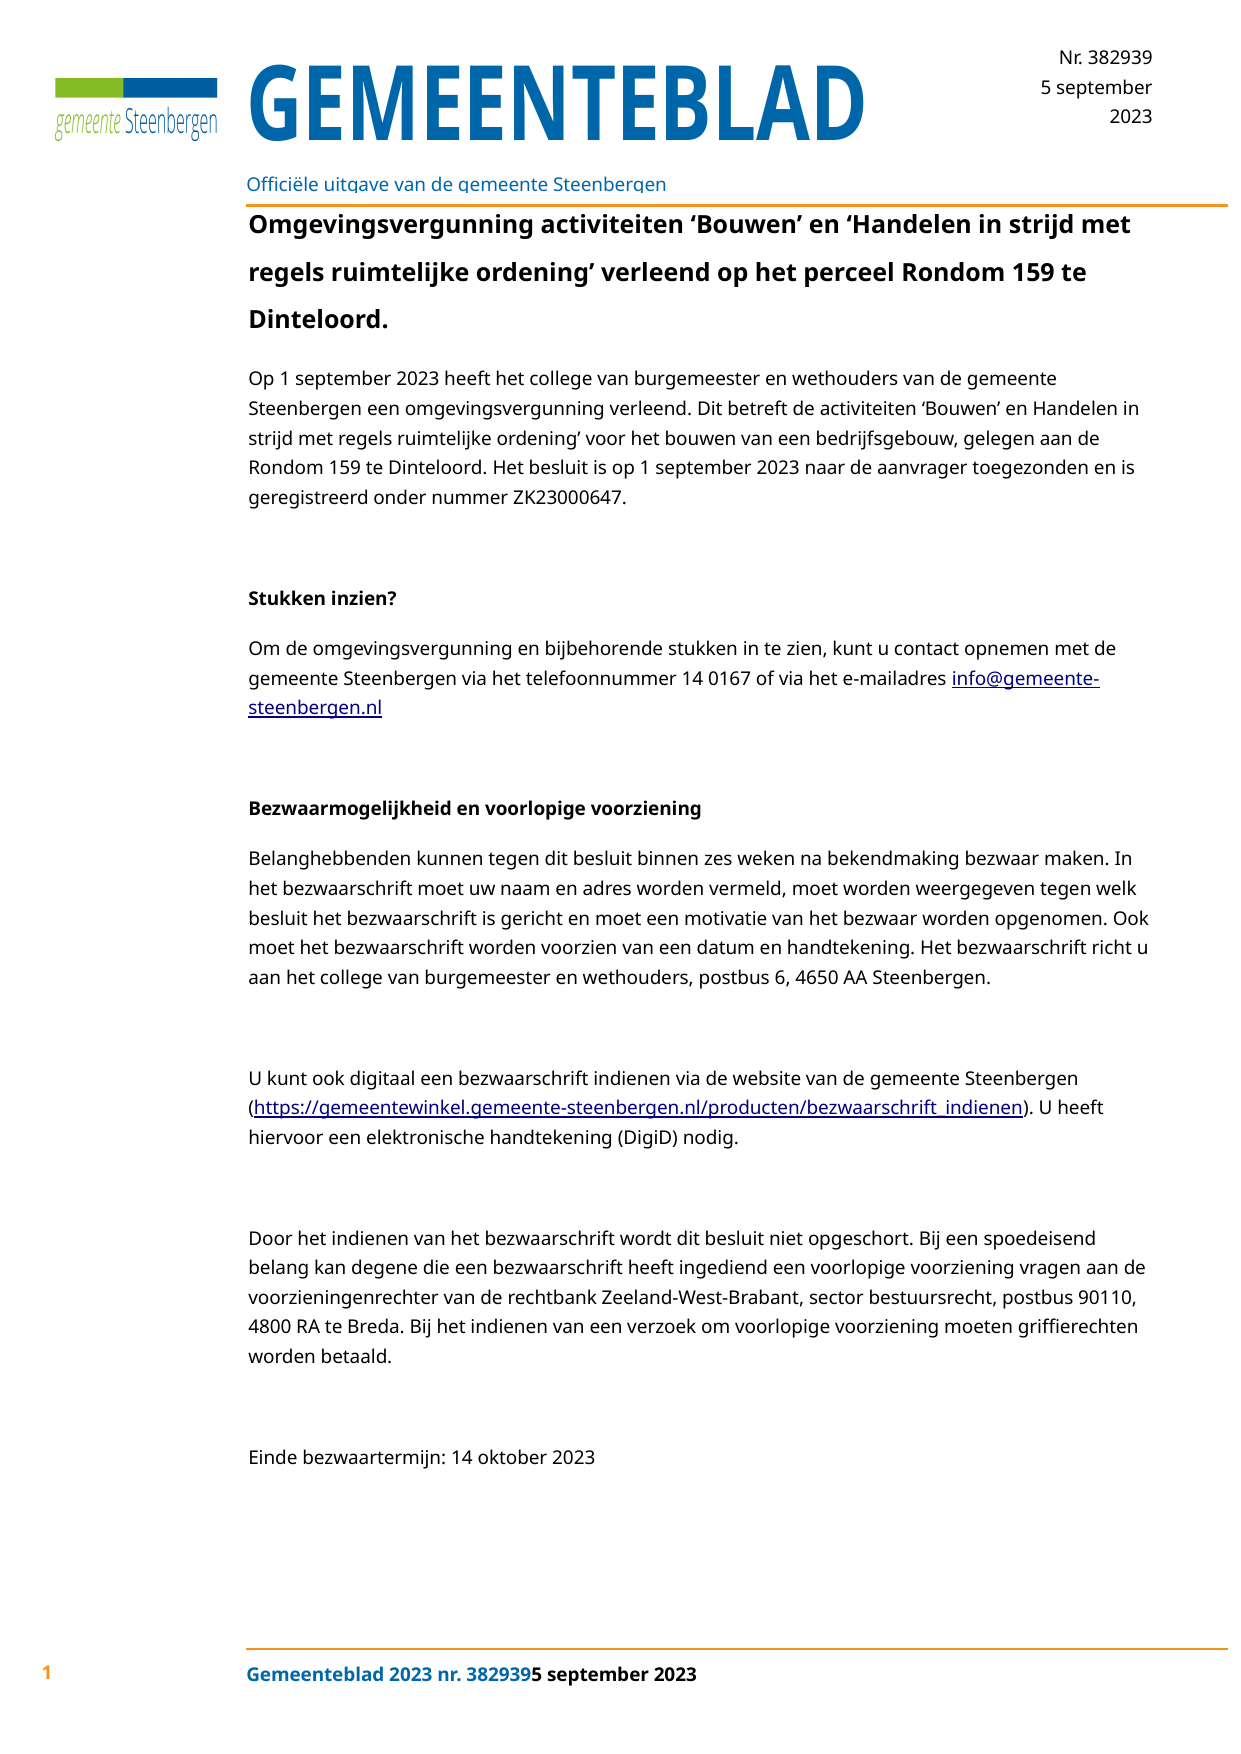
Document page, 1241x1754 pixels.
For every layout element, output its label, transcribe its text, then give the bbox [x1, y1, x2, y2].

text Door het indienen van het bezwaarschrift wordt dit besluit niet opgeschort. Bij een spoedeisend belang kan degene die een bezwaarschrift heeft ingediend een voorlopige voorziening vragen aan de voorzieningenrechter van de rechtbank Zeeland-West-Brabant, sector bestuursrecht, postbus 90110, 4800 RA te Breda. Bij het indienen van een verzoek om voorlopige voorziening moeten griffierechten worden betaald. [248, 1225, 1152, 1369]
text Belanghebbenden kunnen tegen dit besluit binnen zes weken na bekendmaking bezwaar maken. In het bezwaarschrift moet uw naam en adres worden vermeld, moet worden weergegeven tegen welk besluit het bezwaarschrift is gericht en moet een motivatie van het bezwaar worden opgenomen. Ook moet het bezwaarschrift worden voorzien van een datum en handtekening. Het bezwaarschrift richt u aan het college van burgemeester en wethouders, postbus 6, 4650 AA Steenbergen. [248, 846, 1152, 989]
text Omgevingsvergunning activiteiten ‘Bouwen’ en ‘Handelen in strijd met regels ruimtelijke ordening’ verleend op het perceel Rondom 159 te Dinteloord. [248, 207, 1152, 336]
text Om de omgevingsvergunning en bijbehorende stukken in te zien, kunt u contact opnemen met de gemeente Steenbergen via het telefoonnummer 14 0167 of via het e-mailadres info@gemeente-steenbergen.nl [248, 635, 1152, 720]
picture [41, 47, 231, 172]
text Stukken inzien? [248, 585, 1152, 610]
text Bezwaarmogelijkheid en voorlopige voorziening [248, 795, 1152, 821]
text Einde bezwaartermijn: 14 oktober 2023 [248, 1444, 1152, 1469]
text Op 1 september 2023 heeft het college van burgemeester en wethouders van de gemeente Steenbergen een omgevingsvergunning verleend. Dit betreft de activiteiten ‘Bouwen’ en Handelen in strijd met regels ruimtelijke ordening’ voor het bouwen van een bedrijfsgebouw, gelegen aan de Rondom 159 te Dinteloord. Het besluit is op 1 september 2023 naar de aanvrager toegezonden en is geregistreerd onder nummer ZK23000647. [248, 366, 1152, 509]
text U kunt ook digitaal een bezwaarschrift indienen via de website van de gemeente Steenbergen (https://gemeentewinkel.gemeente-steenbergen.nl/producten/bezwaarschrift_indienen). U heeft hiervoor een elektronische handtekening (DigiD) nodig. [248, 1065, 1152, 1149]
